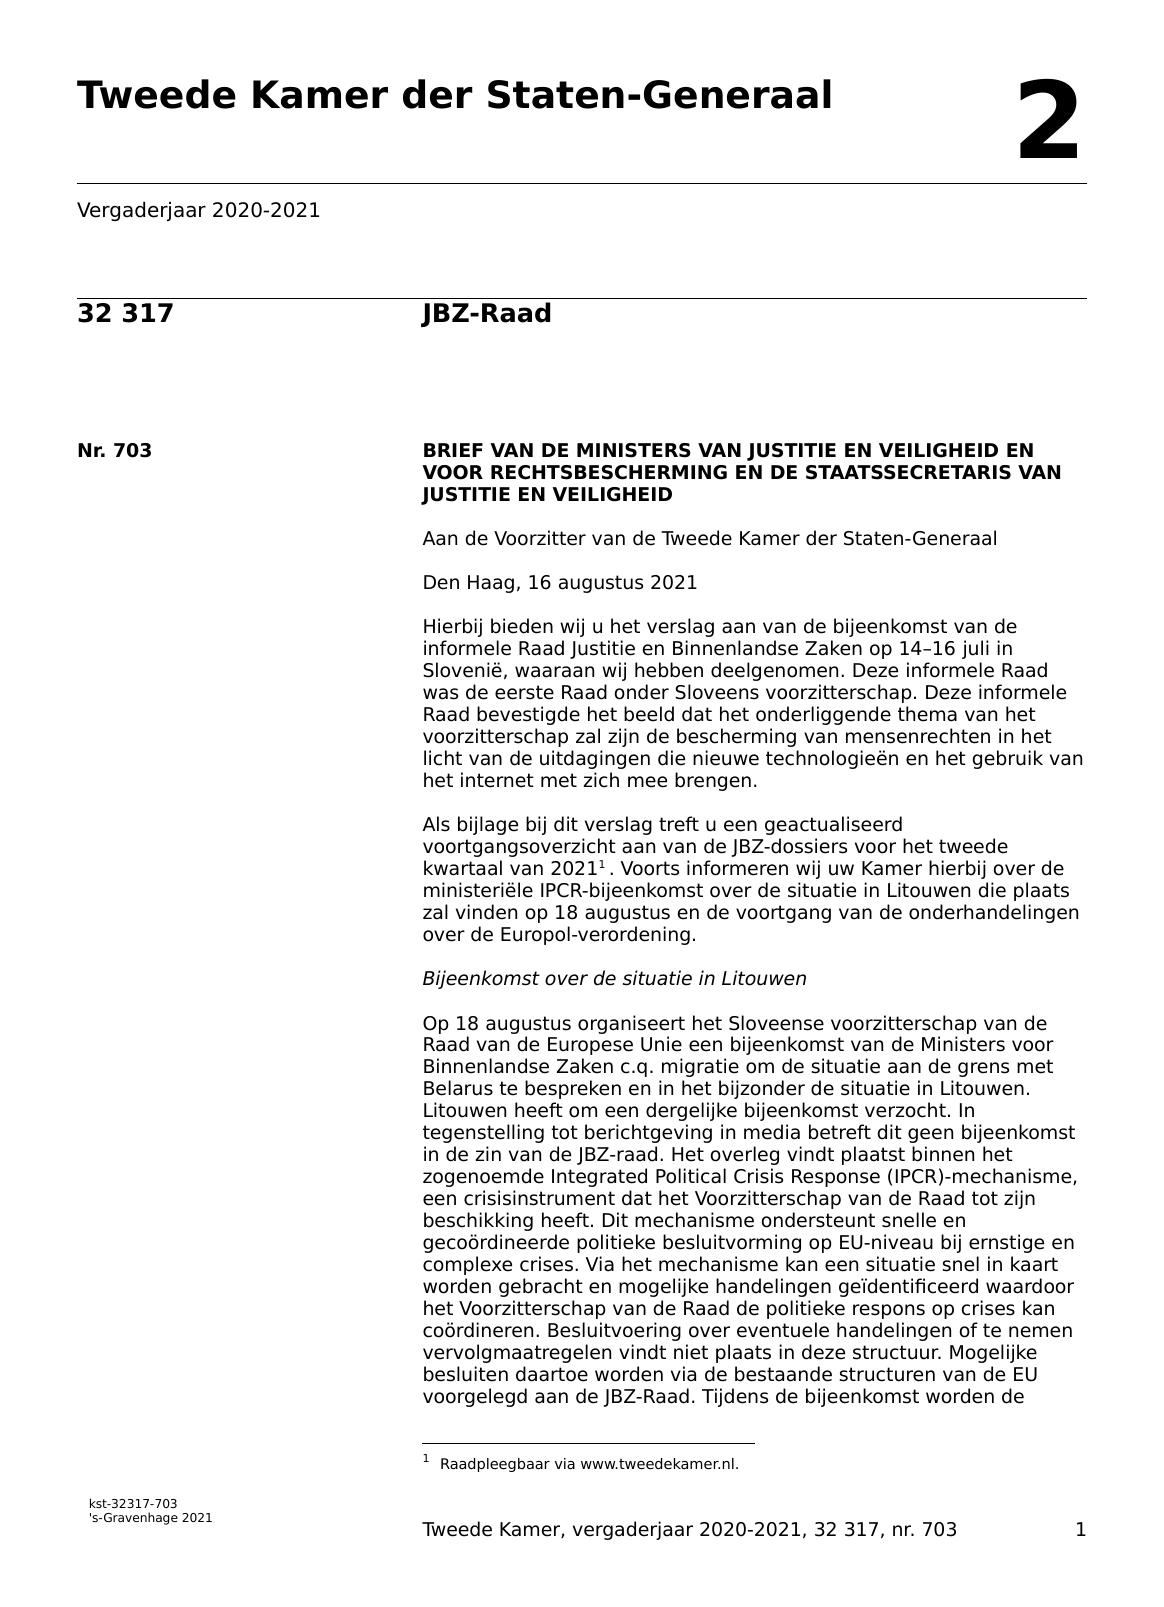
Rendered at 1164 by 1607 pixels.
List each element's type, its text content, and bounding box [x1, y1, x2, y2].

text kst-32317-703 [88, 1497, 323, 1511]
subtitle 32 317 JBZ-Raad [77, 299, 1087, 329]
table_header Tweede Kamer der Staten-Generaal [77, 59, 886, 183]
text Den Haag, 16 augustus 2021 [422, 572, 1087, 594]
table_cell Vergaderjaar 2020-2021 [77, 184, 1087, 298]
text Raadpleegbaar via www.tweedekamer.nl. [422, 1452, 1087, 1474]
text Op 18 augustus organiseert het Sloveense voorzitterschap van de Raad van de Europese Unie een bijeenkomst van de Ministers voor Binnenlandse Zaken c.q. migratie om de situatie aan de grens met Belarus te bespreken en in het bijzonder de situatie in Litouwen. Litouwen heeft om een dergelijke bijeenkomst verzocht. In tegenstelling tot berichtgeving in media betreft dit geen bijeenkomst in de zin van de JBZ-raad. Het overleg vindt plaatst binnen het zogenoemde Integrated Political Crisis Response (IPCR)-mechanisme, een crisisinstrument dat het Voorzitterschap van de Raad tot zijn beschikking heeft. Dit mechanisme ondersteunt snelle en gecoördineerde politieke besluitvorming op EU-niveau bij ernstige en complexe crises. Via het mechanisme kan een situatie snel in kaart worden gebracht en mogelijke handelingen geïdentificeerd waardoor het Voorzitterschap van de Raad de politieke respons op crises kan coördineren. Besluitvoering over eventuele handelingen of te nemen vervolgmaatregelen vindt niet plaats in deze structuur. Mogelijke besluiten daartoe worden via de bestaande structuren van de EU voorgelegd aan de JBZ-Raad. Tijdens de bijeenkomst worden de [422, 1012, 1087, 1408]
subtitle Nr. 703 BRIEF VAN DE MINISTERS VAN JUSTITIE EN VEILIGHEID EN VOOR RECHTSBESCHERMING EN DE STAATSSECRETARIS VAN JUSTITIE EN VEILIGHEID [77, 440, 1087, 506]
subtitle Bijeenkomst over de situatie in Litouwen [422, 968, 1087, 990]
table_header 2 [886, 59, 1087, 183]
text Aan de Voorzitter van de Tweede Kamer der Staten-Generaal [422, 528, 1087, 550]
text Hierbij bieden wij u het verslag aan van de bijeenkomst van de informele Raad Justitie en Binnenlandse Zaken op 14–16 juli in Slovenië, waaraan wij hebben deelgenomen. Deze informele Raad was de eerste Raad onder Sloveens voorzitterschap. Deze informele Raad bevestigde het beeld dat het onderliggende thema van het voorzitterschap zal zijn de bescherming van mensenrechten in het licht van de uitdagingen die nieuwe technologieën en het gebruik van het internet met zich mee brengen. [422, 616, 1087, 792]
text 's-Gravenhage 2021 [88, 1511, 323, 1525]
text Als bijlage bij dit verslag treft u een geactualiseerd voortgangsoverzicht aan van de JBZ-dossiers voor het tweede kwartaal van 2021. Voorts informeren wij uw Kamer hierbij over de ministeriële IPCR-bijeenkomst over de situatie in Litouwen die plaats zal vinden op 18 augustus en de voortgang van de onderhandelingen over de Europol-verordening. [422, 814, 1087, 946]
